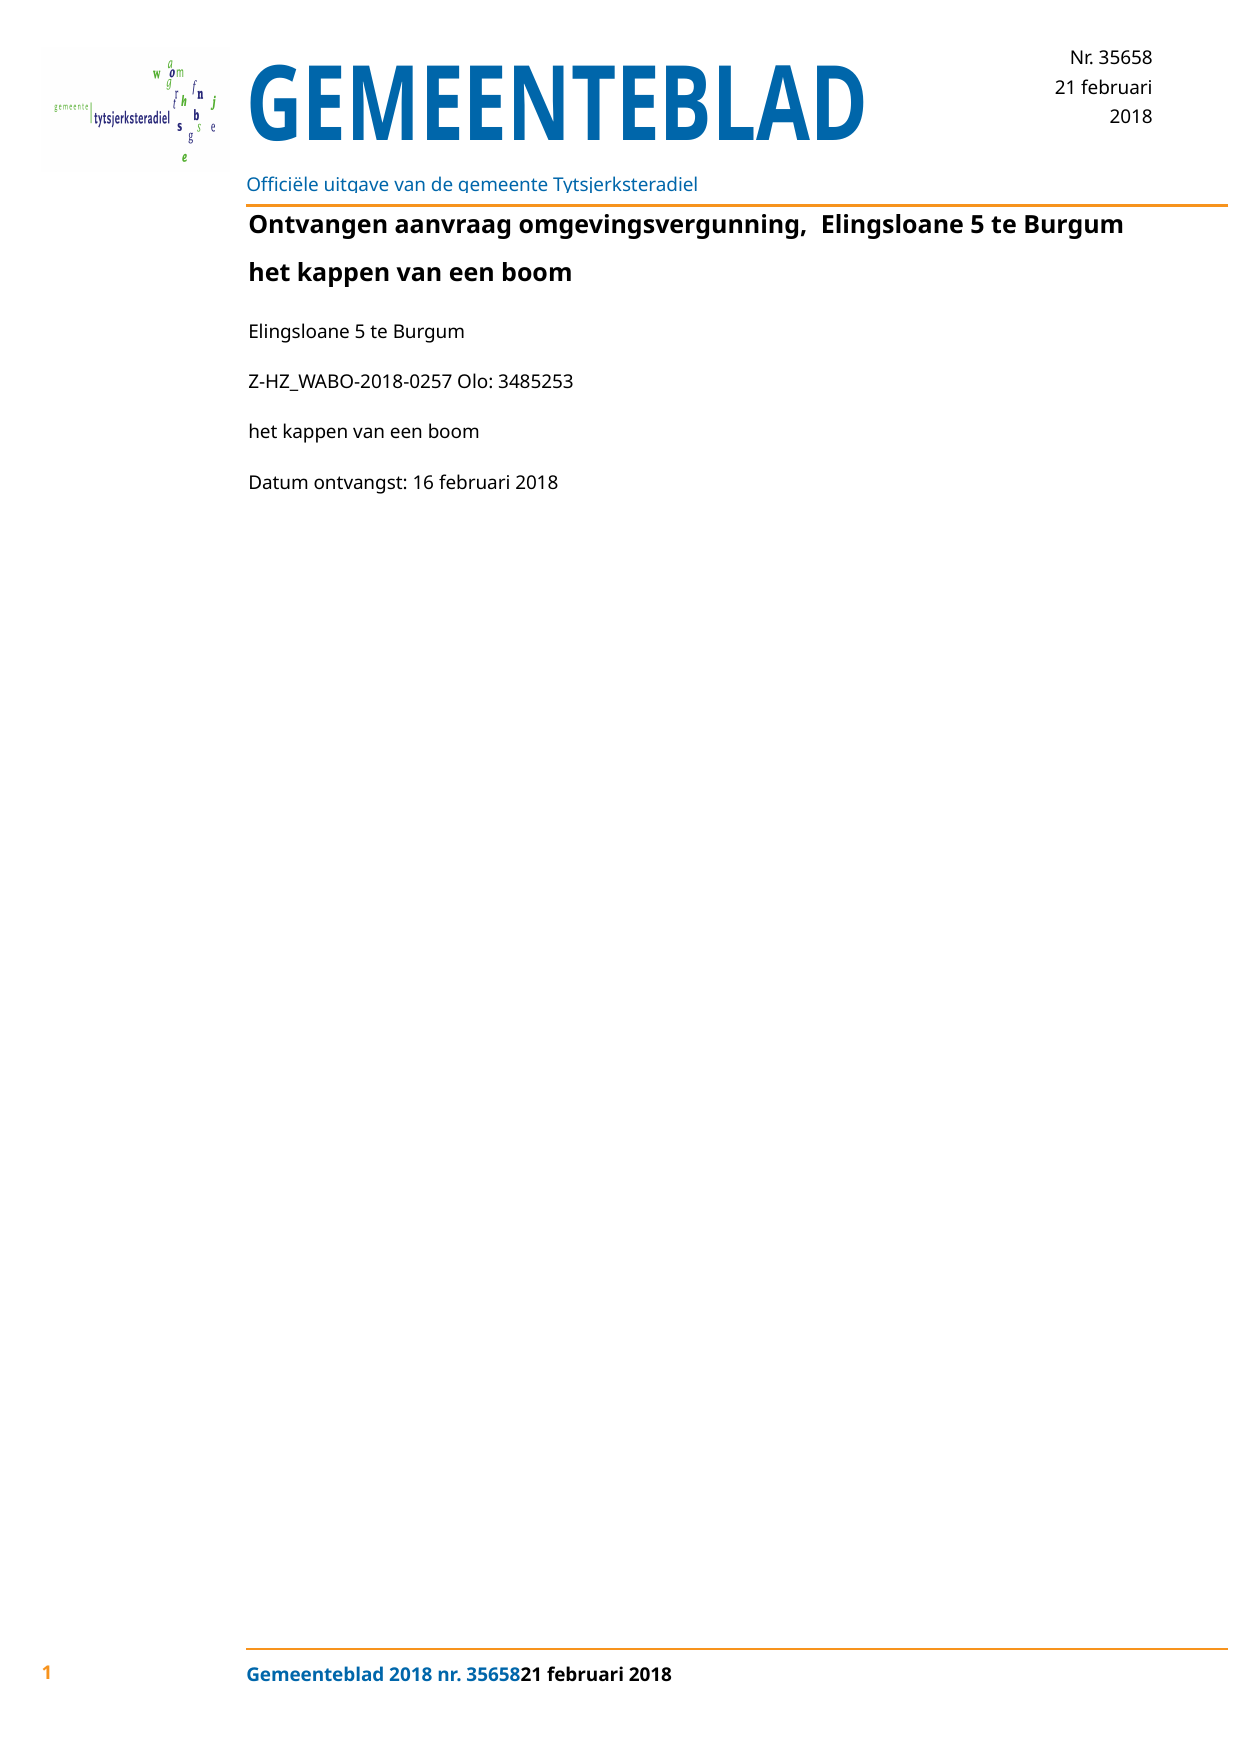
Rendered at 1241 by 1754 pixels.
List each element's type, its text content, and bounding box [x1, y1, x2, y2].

text Datum ontvangst: 16 februari 2018 [248, 469, 1152, 495]
text Z-HZ_WABO-2018-0257 Olo: 3485253 [248, 368, 1152, 394]
text Ontvangen aanvraag omgevingsvergunning, Elingsloane 5 te Burgum het kappen van een boom [248, 207, 1152, 288]
text Elingsloane 5 te Burgum [248, 318, 1152, 344]
picture [41, 47, 231, 172]
text het kappen van een boom [248, 419, 1152, 444]
